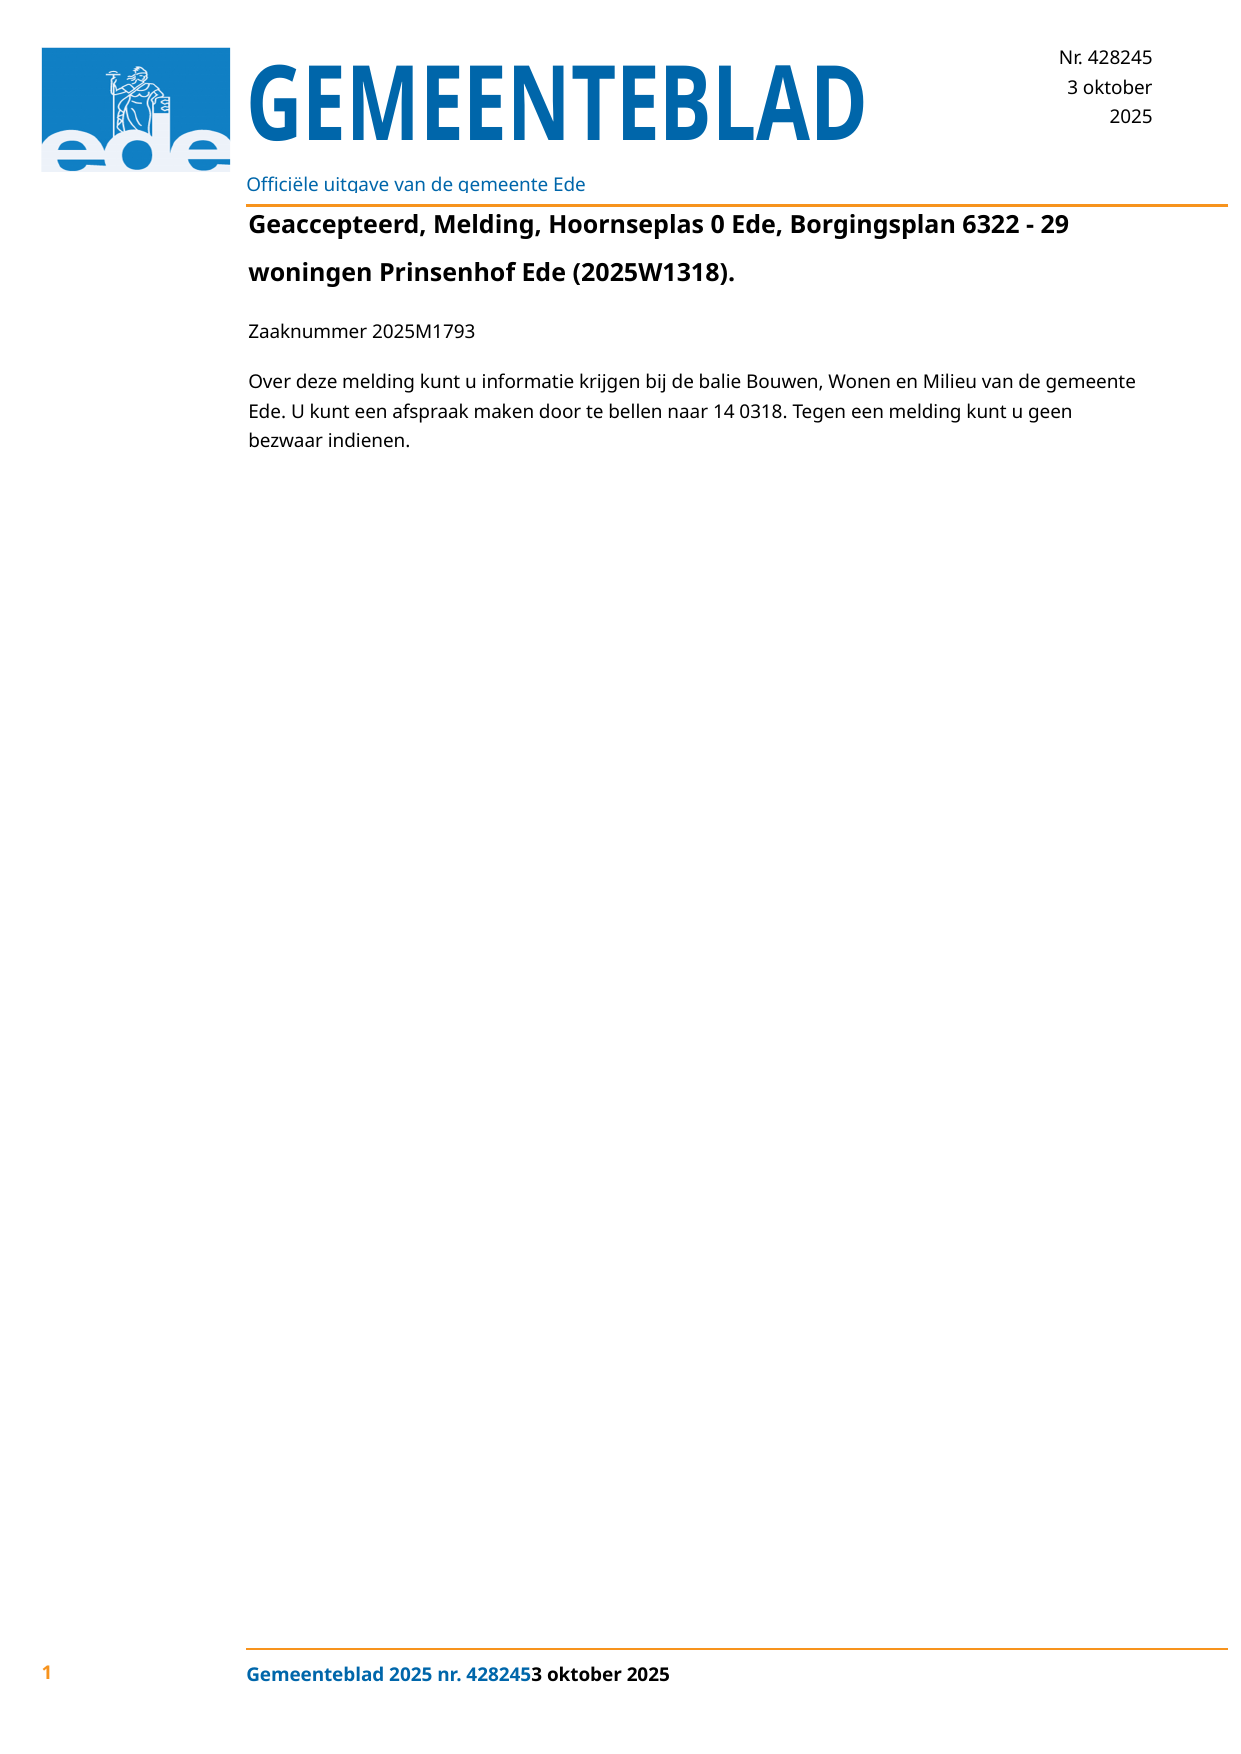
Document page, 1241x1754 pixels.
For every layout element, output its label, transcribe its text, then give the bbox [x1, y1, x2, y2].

text Geaccepteerd, Melding, Hoornseplas 0 Ede, Borgingsplan 6322 - 29 woningen Prinsenhof Ede (2025W1318). [248, 207, 1152, 288]
text Zaaknummer 2025M1793 [248, 318, 1152, 344]
picture [41, 47, 231, 172]
text Over deze melding kunt u informatie krijgen bij de balie Bouwen, Wonen en Milieu van de gemeente Ede. U kunt een afspraak maken door te bellen naar 14 0318. Tegen een melding kunt u geen bezwaar indienen. [248, 368, 1152, 453]
